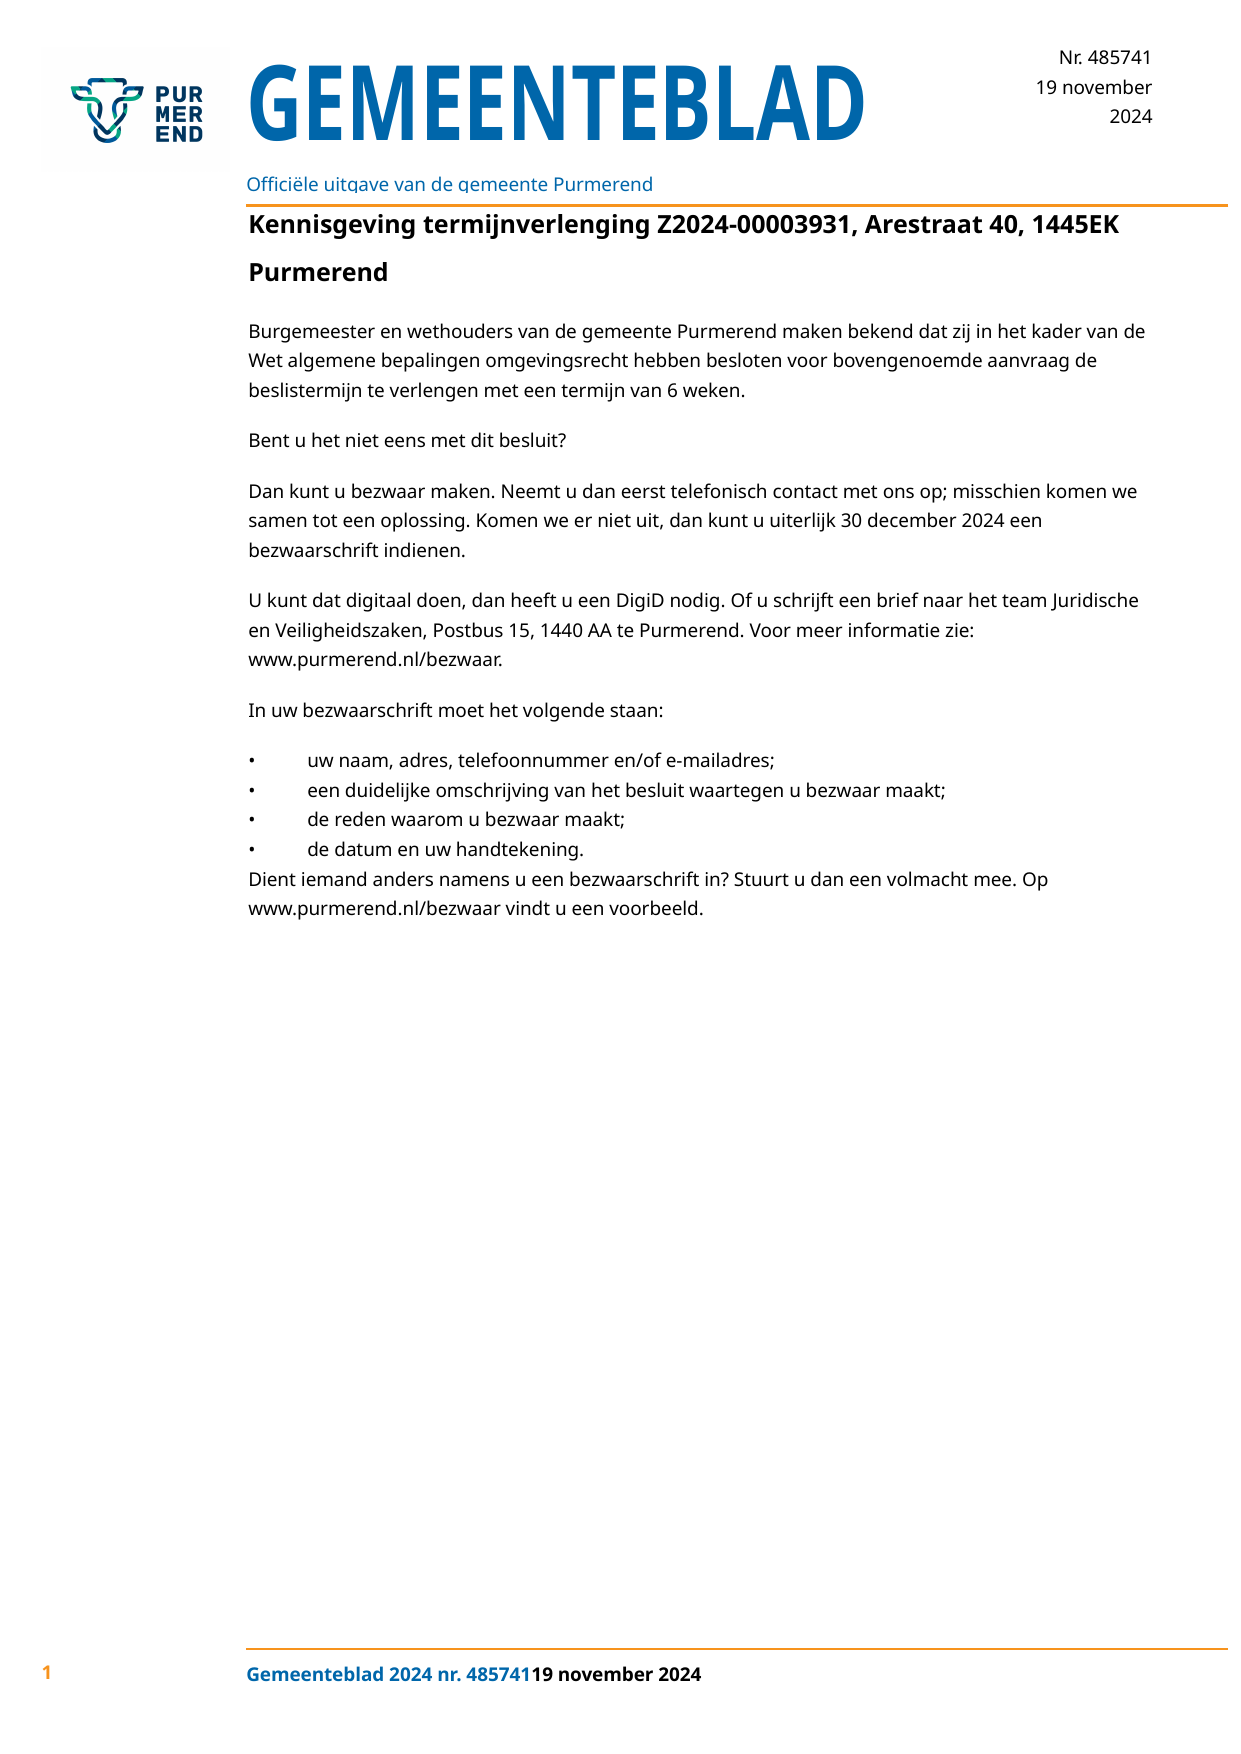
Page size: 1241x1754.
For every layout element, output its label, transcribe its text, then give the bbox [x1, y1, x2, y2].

picture [41, 47, 231, 172]
text U kunt dat digitaal doen, dan heeft u een DigiD nodig. Of u schrijft een brief naar het team Juridische en Veiligheidszaken, Postbus 15, 1440 AA te Purmerend. Voor meer informatie zie: www.purmerend.nl/bezwaar. [248, 587, 1152, 672]
list de datum en uw handtekening. [248, 836, 1152, 862]
text Burgemeester en wethouders van de gemeente Purmerend maken bekend dat zij in het kader van de Wet algemene bepalingen omgevingsrecht hebben besloten voor bovengenoemde aanvraag de beslistermijn te verlengen met een termijn van 6 weken. [248, 318, 1152, 403]
text Dient iemand anders namens u een bezwaarschrift in? Stuurt u dan een volmacht mee. Op www.purmerend.nl/bezwaar vindt u een voorbeeld. [248, 866, 1152, 921]
list de reden waarom u bezwaar maakt; [248, 807, 1152, 832]
text Dan kunt u bezwaar maken. Neemt u dan eerst telefonisch contact met ons op; misschien komen we samen tot een oplossing. Komen we er niet uit, dan kunt u uiterlijk 30 december 2024 een bezwaarschrift indienen. [248, 478, 1152, 563]
list uw naam, adres, telefoonnummer en/of e-mailadres; [248, 747, 1152, 773]
text Bent u het niet eens met dit besluit? [248, 427, 1152, 453]
text Kennisgeving termijnverlenging Z2024-00003931, Arestraat 40, 1445EK Purmerend [248, 207, 1152, 288]
list een duidelijke omschrijving van het besluit waartegen u bezwaar maakt; [248, 777, 1152, 803]
text In uw bezwaarschrift moet het volgende staan: [248, 697, 1152, 723]
